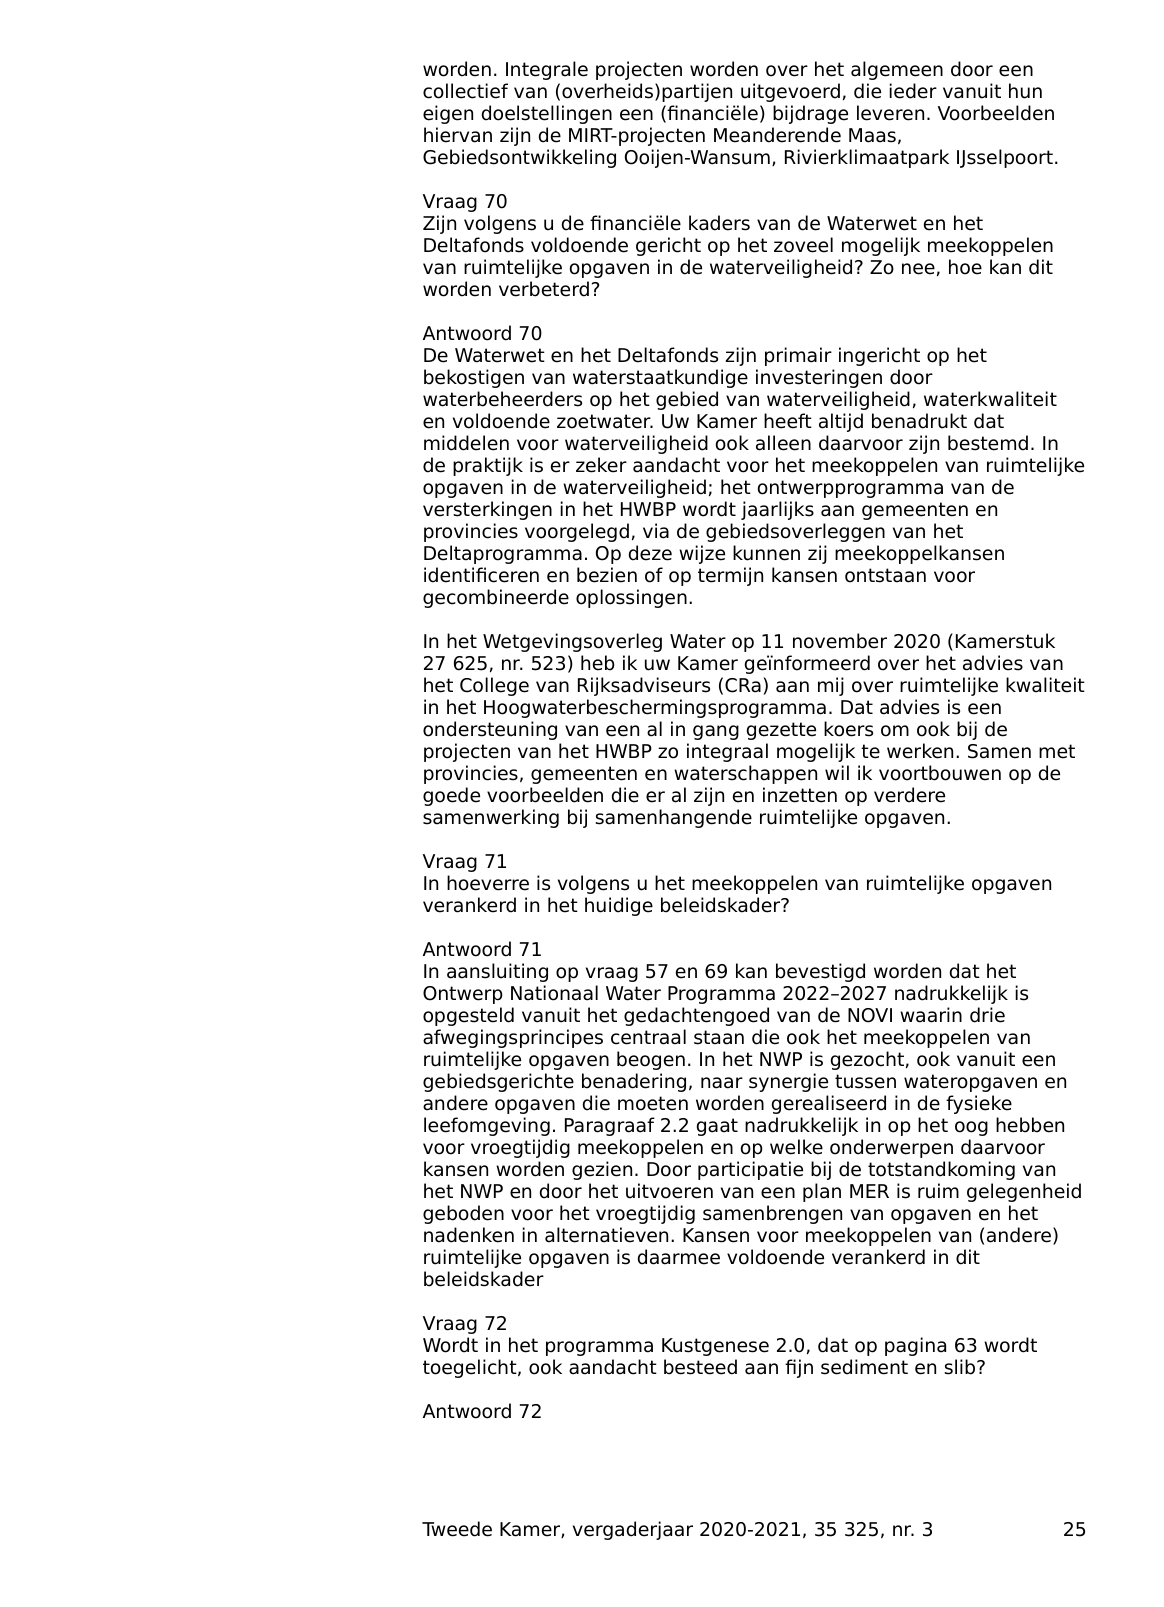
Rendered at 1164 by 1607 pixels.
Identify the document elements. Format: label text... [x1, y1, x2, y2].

text Wordt in het programma Kustgenese 2.0, dat op pagina 63 wordt toegelicht, ook aandacht besteed aan fijn sediment en slib? [422, 1335, 1087, 1379]
text Antwoord 71 [422, 939, 1087, 961]
text Vraag 72 [422, 1313, 1087, 1335]
text Antwoord 70 [422, 323, 1087, 345]
text Vraag 71 [422, 851, 1087, 873]
text De Waterwet en het Deltafonds zijn primair ingericht op het bekostigen van waterstaatkundige investeringen door waterbeheerders op het gebied van waterveiligheid, waterkwaliteit en voldoende zoetwater. Uw Kamer heeft altijd benadrukt dat middelen voor waterveiligheid ook alleen daarvoor zijn bestemd. In de praktijk is er zeker aandacht voor het meekoppelen van ruimtelijke opgaven in de waterveiligheid; het ontwerpprogramma van de versterkingen in het HWBP wordt jaarlijks aan gemeenten en provincies voorgelegd, via de gebiedsoverleggen van het Deltaprogramma. Op deze wijze kunnen zij meekoppelkansen identificeren en bezien of op termijn kansen ontstaan voor gecombineerde oplossingen. [422, 345, 1087, 609]
text In het Wetgevingsoverleg Water op 11 november 2020 (Kamerstuk 27 625, nr. 523) heb ik uw Kamer geïnformeerd over het advies van het College van Rijksadviseurs (CRa) aan mij over ruimtelijke kwaliteit in het Hoogwaterbeschermingsprogramma. Dat advies is een ondersteuning van een al in gang gezette koers om ook bij de projecten van het HWBP zo integraal mogelijk te werken. Samen met provincies, gemeenten en waterschappen wil ik voortbouwen op de goede voorbeelden die er al zijn en inzetten op verdere samenwerking bij samenhangende ruimtelijke opgaven. [422, 631, 1087, 829]
text worden. Integrale projecten worden over het algemeen door een collectief van (overheids)partijen uitgevoerd, die ieder vanuit hun eigen doelstellingen een (financiële) bijdrage leveren. Voorbeelden hiervan zijn de MIRT-projecten Meanderende Maas, Gebiedsontwikkeling Ooijen-Wansum, Rivierklimaatpark IJsselpoort. [422, 59, 1087, 169]
text Vraag 70 [422, 191, 1087, 213]
text Zijn volgens u de financiële kaders van de Waterwet en het Deltafonds voldoende gericht op het zoveel mogelijk meekoppelen van ruimtelijke opgaven in de waterveiligheid? Zo nee, hoe kan dit worden verbeterd? [422, 213, 1087, 301]
text Antwoord 72 [422, 1401, 1087, 1423]
text In aansluiting op vraag 57 en 69 kan bevestigd worden dat het Ontwerp Nationaal Water Programma 2022–2027 nadrukkelijk is opgesteld vanuit het gedachtengoed van de NOVI waarin drie afwegingsprincipes centraal staan die ook het meekoppelen van ruimtelijke opgaven beogen. In het NWP is gezocht, ook vanuit een gebiedsgerichte benadering, naar synergie tussen wateropgaven en andere opgaven die moeten worden gerealiseerd in de fysieke leefomgeving. Paragraaf 2.2 gaat nadrukkelijk in op het oog hebben voor vroegtijdig meekoppelen en op welke onderwerpen daarvoor kansen worden gezien. Door participatie bij de totstandkoming van het NWP en door het uitvoeren van een plan MER is ruim gelegenheid geboden voor het vroegtijdig samenbrengen van opgaven en het nadenken in alternatieven. Kansen voor meekoppelen van (andere) ruimtelijke opgaven is daarmee voldoende verankerd in dit beleidskader [422, 961, 1087, 1291]
text In hoeverre is volgens u het meekoppelen van ruimtelijke opgaven verankerd in het huidige beleidskader? [422, 873, 1087, 917]
